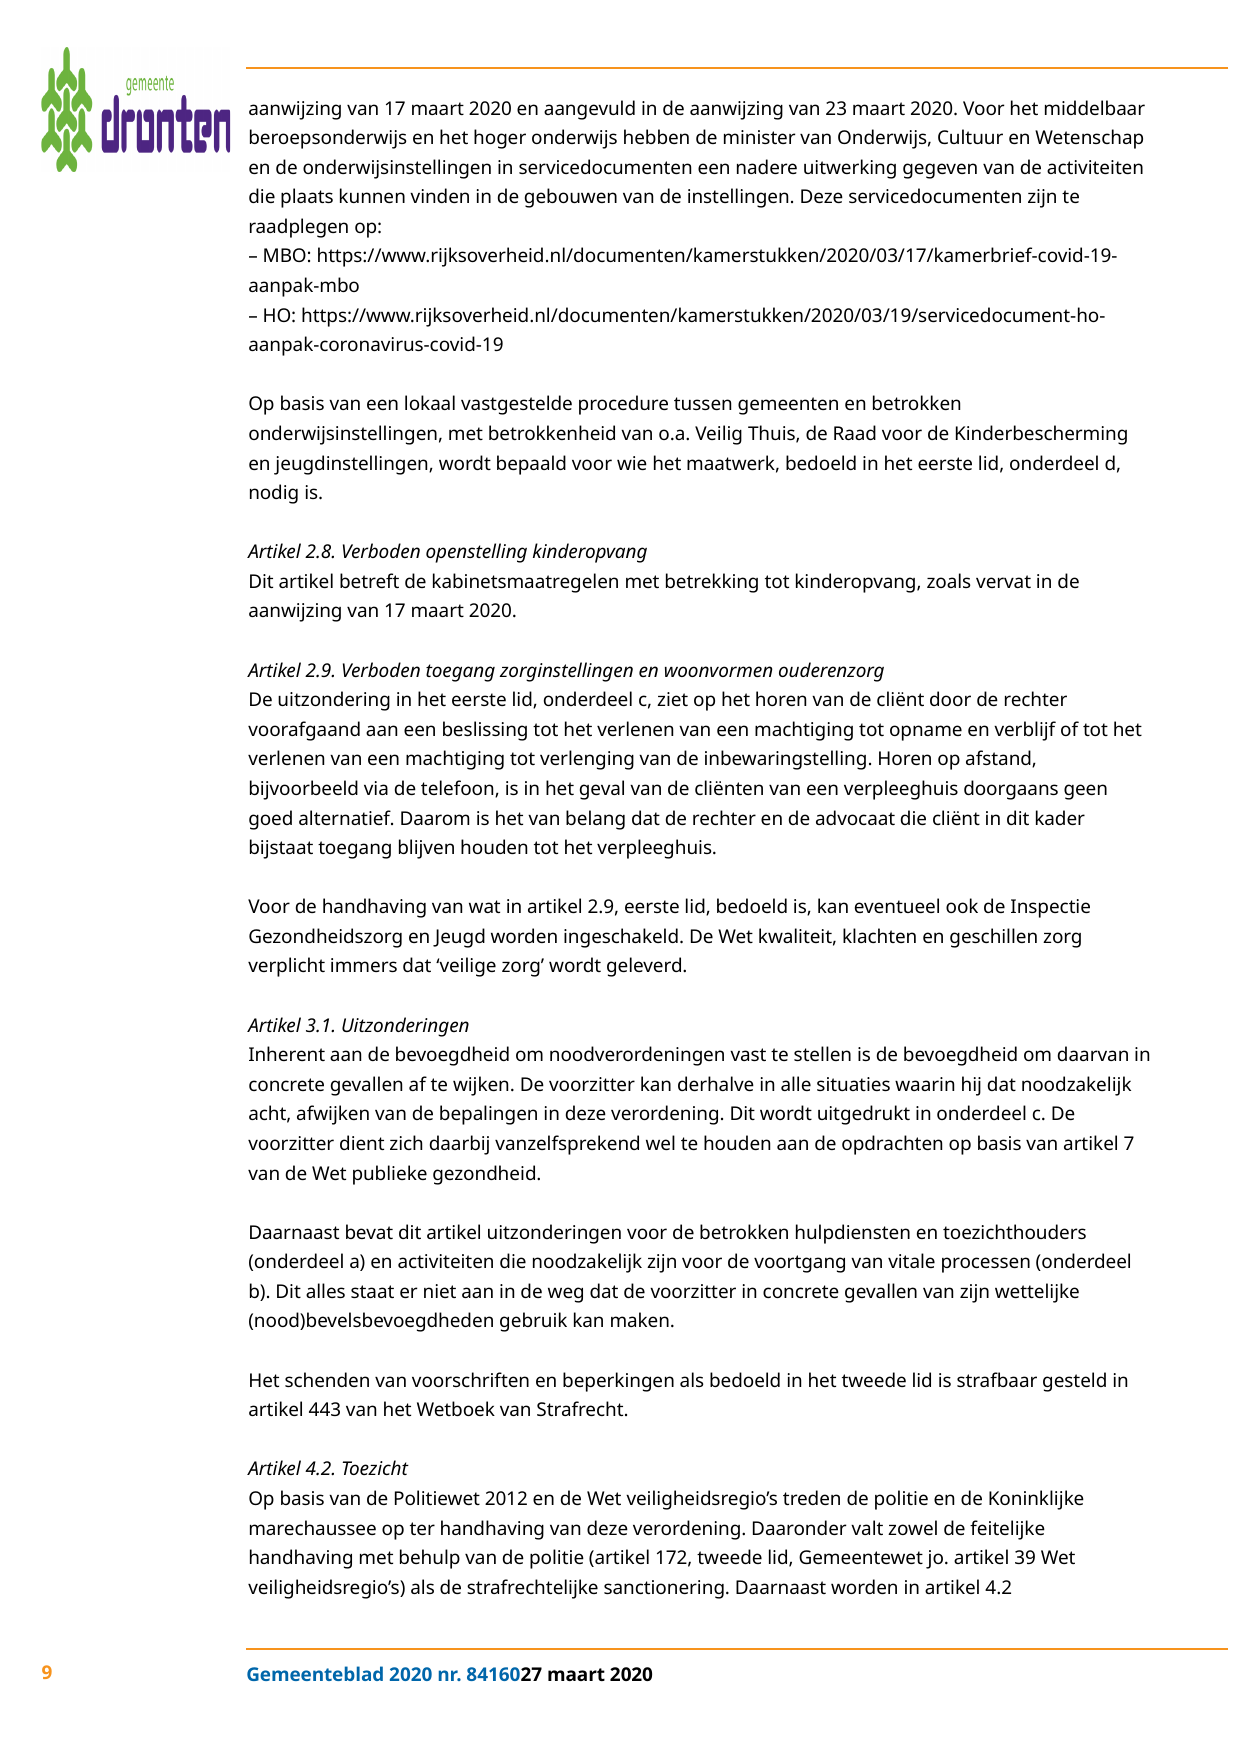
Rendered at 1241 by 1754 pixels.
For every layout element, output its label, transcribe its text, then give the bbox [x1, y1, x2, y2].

text Op basis van de Politiewet 2012 en de Wet veiligheidsregio’s treden de politie en de Koninklijke marechaussee op ter handhaving van deze verordening. Daaronder valt zowel de feitelijke handhaving met behulp van de politie (artikel 172, tweede lid, Gemeentewet jo. artikel 39 Wet veiligheidsregio’s) als de strafrechtelijke sanctionering. Daarnaast worden in artikel 4.2 [248, 1485, 1152, 1600]
text aanwijzing van 17 maart 2020 en aangevuld in de aanwijzing van 23 maart 2020. Voor het middelbaar beroepsonderwijs en het hoger onderwijs hebben de minister van Onderwijs, Cultuur en Wetenschap en de onderwijsinstellingen in servicedocumenten een nadere uitwerking gegeven van de activiteiten die plaats kunnen vinden in de gebouwen van de instellingen. Deze servicedocumenten zijn te raadplegen op: [248, 95, 1152, 239]
text Artikel 3.1. Uitzonderingen [248, 1012, 1152, 1038]
text Daarnaast bevat dit artikel uitzonderingen voor de betrokken hulpdiensten en toezichthouders (onderdeel a) en activiteiten die noodzakelijk zijn voor de voortgang van vitale processen (onderdeel b). Dit alles staat er niet aan in de weg dat de voorzitter in concrete gevallen van zijn wettelijke (nood)bevelsbevoegdheden gebruik kan maken. [248, 1219, 1152, 1333]
text Op basis van een lokaal vastgestelde procedure tussen gemeenten en betrokken onderwijsinstellingen, met betrokkenheid van o.a. Veilig Thuis, de Raad voor de Kinderbescherming en jeugdinstellingen, wordt bepaald voor wie het maatwerk, bedoeld in het eerste lid, onderdeel d, nodig is. [248, 391, 1152, 505]
text Artikel 2.8. Verboden openstelling kinderopvang [248, 538, 1152, 564]
text Artikel 4.2. Toezicht [248, 1456, 1152, 1481]
text Inherent aan de bevoegdheid om noodverordeningen vast te stellen is de bevoegdheid om daarvan in concrete gevallen af te wijken. De voorzitter kan derhalve in alle situaties waarin hij dat noodzakelijk acht, afwijken van de bepalingen in deze verordening. Dit wordt uitgedrukt in onderdeel c. De voorzitter dient zich daarbij vanzelfsprekend wel te houden aan de opdrachten op basis van artikel 7 van de Wet publieke gezondheid. [248, 1041, 1152, 1186]
text Dit artikel betreft de kabinetsmaatregelen met betrekking tot kinderopvang, zoals vervat in de aanwijzing van 17 maart 2020. [248, 568, 1152, 623]
text Artikel 2.9. Verboden toegang zorginstellingen en woonvormen ouderenzorg [248, 657, 1152, 683]
text – MBO: https://www.rijksoverheid.nl/documenten/kamerstukken/2020/03/17/kamerbrief-covid-19-aanpak-mbo [248, 243, 1152, 298]
text De uitzondering in het eerste lid, onderdeel c, ziet op het horen van de cliënt door de rechter voorafgaand aan een beslissing tot het verlenen van een machtiging tot opname en verblijf of tot het verlenen van een machtiging tot verlenging van de inbewaringstelling. Horen op afstand, bijvoorbeeld via de telefoon, is in het geval van de cliënten van een verpleeghuis doorgaans geen goed alternatief. Daarom is het van belang dat de rechter en de advocaat die cliënt in dit kader bijstaat toegang blijven houden tot het verpleeghuis. [248, 686, 1152, 860]
text Voor de handhaving van wat in artikel 2.9, eerste lid, bedoeld is, kan eventueel ook de Inspectie Gezondheidszorg en Jeugd worden ingeschakeld. De Wet kwaliteit, klachten en geschillen zorg verplicht immers dat ‘veilige zorg’ wordt geleverd. [248, 893, 1152, 978]
text Het schenden van voorschriften en beperkingen als bedoeld in het tweede lid is strafbaar gesteld in artikel 443 van het Wetboek van Strafrecht. [248, 1367, 1152, 1422]
text – HO: https://www.rijksoverheid.nl/documenten/kamerstukken/2020/03/19/servicedocument-ho-aanpak-coronavirus-covid-19 [248, 302, 1152, 357]
picture [41, 47, 231, 172]
